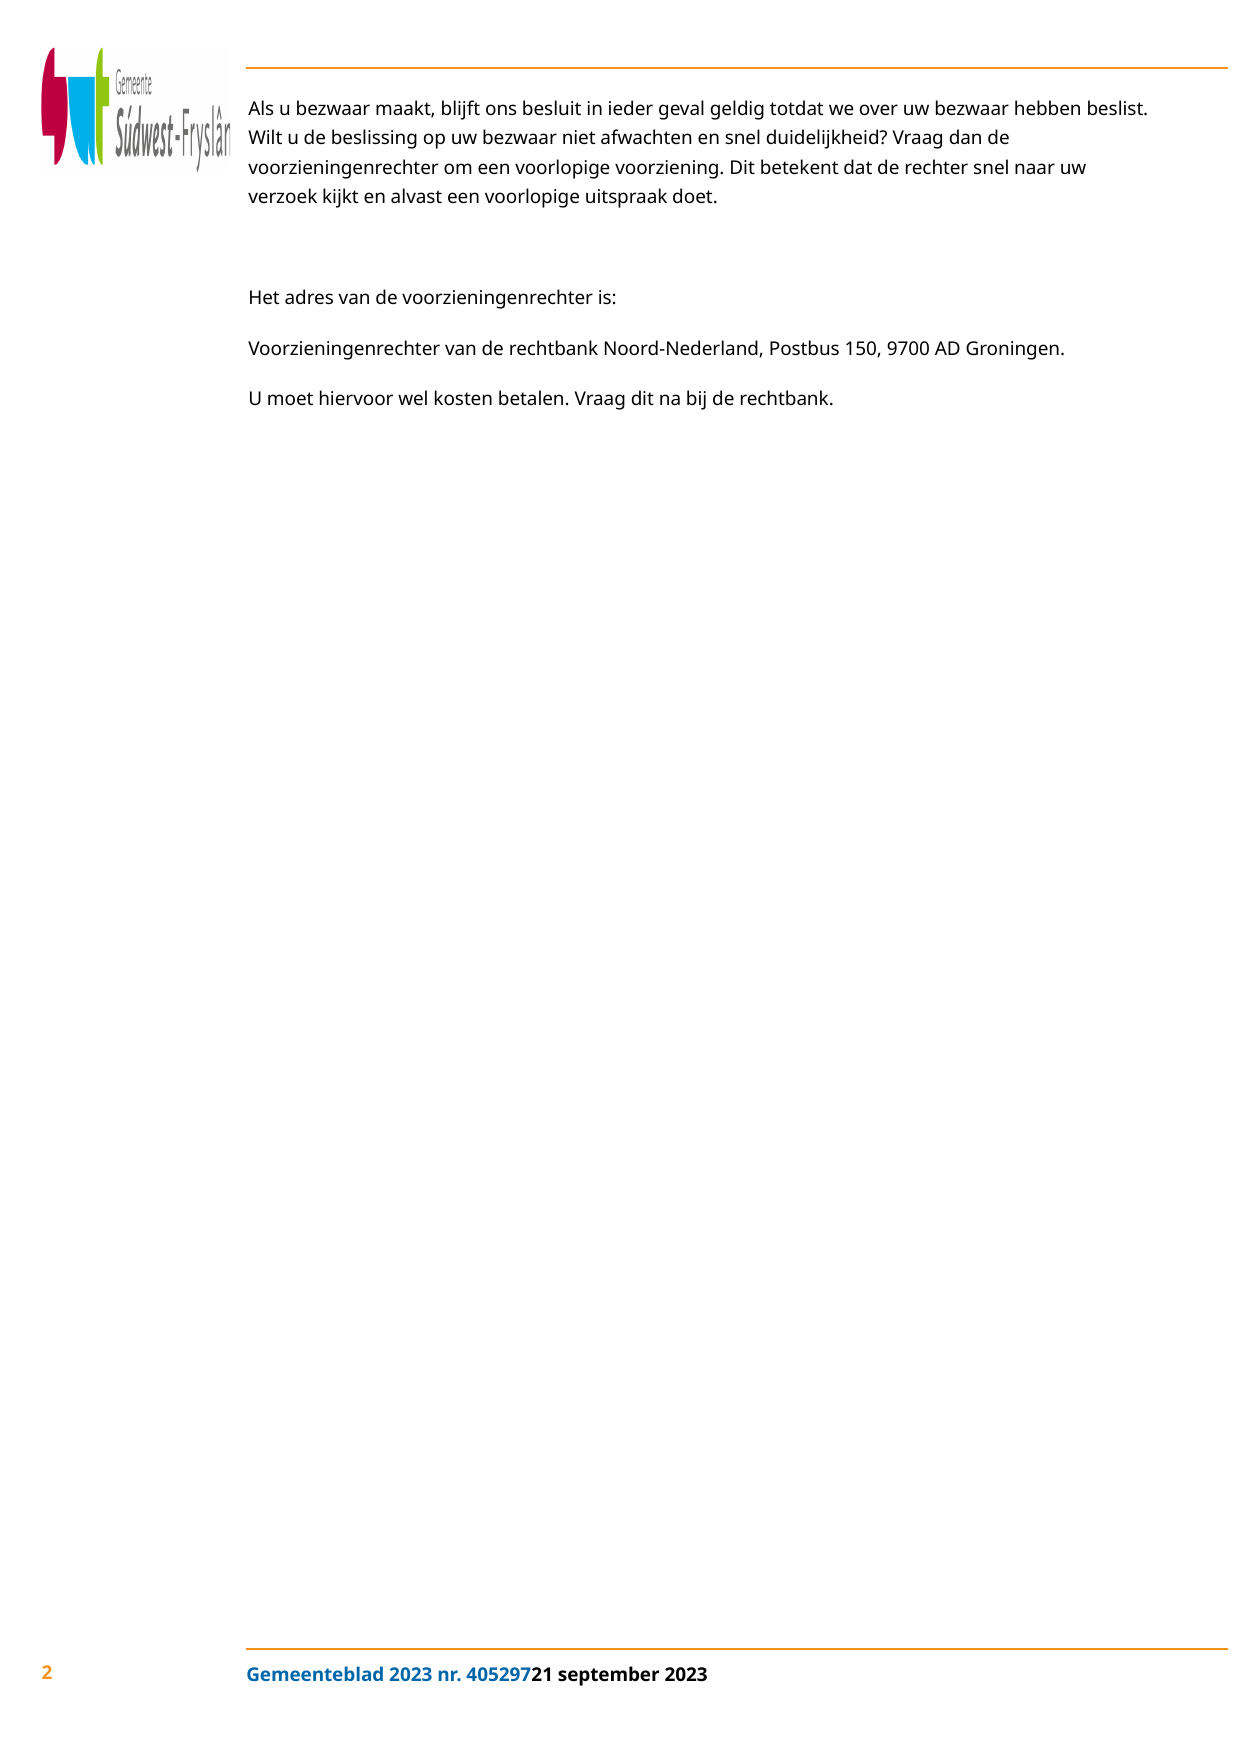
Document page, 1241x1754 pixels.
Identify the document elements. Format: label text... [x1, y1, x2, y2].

picture [41, 47, 231, 172]
text Voorzieningenrechter van de rechtbank Noord-Nederland, Postbus 150, 9700 AD Groningen. [248, 335, 1152, 361]
text Als u bezwaar maakt, blijft ons besluit in ieder geval geldig totdat we over uw bezwaar hebben beslist. Wilt u de beslissing op uw bezwaar niet afwachten en snel duidelijkheid? Vraag dan de voorzieningenrechter om een voorlopige voorziening. Dit betekent dat de rechter snel naar uw verzoek kijkt en alvast een voorlopige uitspraak doet. [248, 95, 1152, 209]
text U moet hiervoor wel kosten betalen. Vraag dit na bij de rechtbank. [248, 385, 1152, 411]
text Het adres van de voorzieningenrechter is: [248, 284, 1152, 310]
